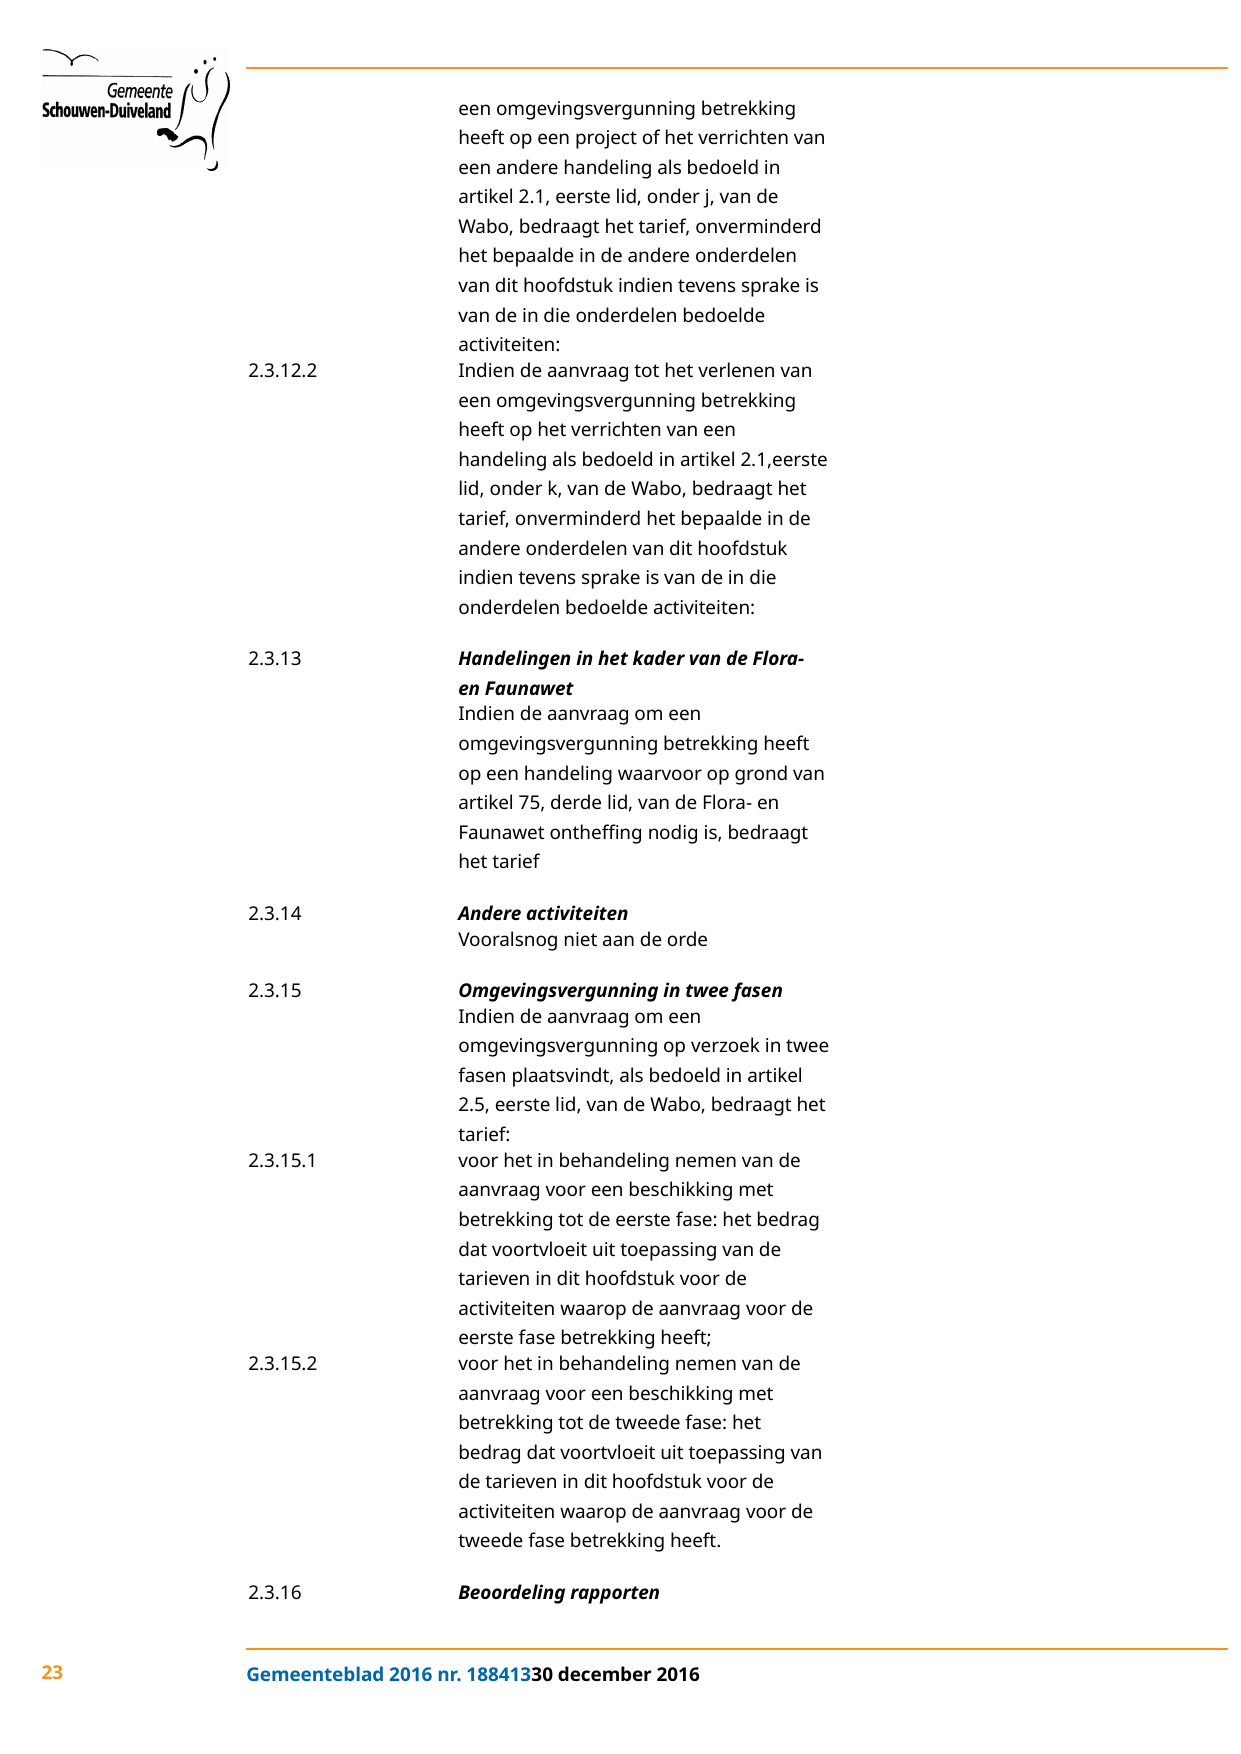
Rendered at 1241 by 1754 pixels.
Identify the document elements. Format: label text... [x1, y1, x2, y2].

table_cell [829, 1350, 1152, 1553]
table_cell Handelingen in het kader van de Flora- en Faunawet [458, 645, 829, 701]
table_cell Andere activiteiten [458, 900, 829, 926]
table_cell [829, 1147, 1152, 1350]
table_cell [829, 701, 1152, 874]
table_cell Vooralsnog niet aan de orde [458, 926, 829, 951]
table_cell [829, 900, 1152, 926]
table_cell [248, 951, 458, 977]
table_cell [829, 1579, 1152, 1605]
table_cell [829, 1554, 1152, 1579]
table_cell [829, 926, 1152, 951]
table_cell [458, 951, 829, 977]
table_cell [248, 95, 458, 357]
table_cell [829, 645, 1152, 701]
table_cell 2.3.12.2 [248, 357, 458, 619]
table_cell [458, 620, 829, 645]
table_cell [829, 1003, 1152, 1147]
table_cell 2.3.15.2 [248, 1350, 458, 1553]
table_cell [248, 1003, 458, 1147]
table_cell [829, 620, 1152, 645]
table_cell 2.3.13 [248, 645, 458, 701]
table_cell Indien de aanvraag om een omgevingsvergunning op verzoek in twee fasen plaatsvindt, als bedoeld in artikel 2.5, eerste lid, van de Wabo, bedraagt het tarief: [458, 1003, 829, 1147]
table_cell [248, 874, 458, 900]
table_cell voor het in behandeling nemen van de aanvraag voor een beschikking met betrekking tot de tweede fase: het bedrag dat voortvloeit uit toepassing van de tarieven in dit hoofdstuk voor de activiteiten waarop de aanvraag voor de tweede fase betrekking heeft. [458, 1350, 829, 1553]
table_cell [458, 1554, 829, 1579]
table_cell [458, 874, 829, 900]
table_cell [829, 951, 1152, 977]
table_cell 2.3.15.1 [248, 1147, 458, 1350]
table_cell [829, 357, 1152, 619]
table_cell Indien de aanvraag tot het verlenen van een omgevingsvergunning betrekking heeft op het verrichten van een handeling als bedoeld in artikel 2.1,eerste lid, onder k, van de Wabo, bedraagt het tarief, onverminderd het bepaalde in de andere onderdelen van dit hoofdstuk indien tevens sprake is van de in die onderdelen bedoelde activiteiten: [458, 357, 829, 619]
table_cell [248, 620, 458, 645]
picture [41, 47, 231, 172]
table_cell een omgevingsvergunning betrekking heeft op een project of het verrichten van een andere handeling als bedoeld in artikel 2.1, eerste lid, onder j, van de Wabo, bedraagt het tarief, onverminderd het bepaalde in de andere onderdelen van dit hoofdstuk indien tevens sprake is van de in die onderdelen bedoelde activiteiten: [458, 95, 829, 357]
table_cell [829, 95, 1152, 357]
table_cell Omgevingsvergunning in twee fasen [458, 977, 829, 1003]
table_cell [829, 977, 1152, 1003]
table_cell Beoordeling rapporten [458, 1579, 829, 1605]
table_cell Indien de aanvraag om een omgevingsvergunning betrekking heeft op een handeling waarvoor op grond van artikel 75, derde lid, van de Flora- en Faunawet ontheffing nodig is, bedraagt het tarief [458, 701, 829, 874]
table_cell 2.3.14 [248, 900, 458, 926]
table_cell voor het in behandeling nemen van de aanvraag voor een beschikking met betrekking tot de eerste fase: het bedrag dat voortvloeit uit toepassing van de tarieven in dit hoofdstuk voor de activiteiten waarop de aanvraag voor de eerste fase betrekking heeft; [458, 1147, 829, 1350]
table_cell [248, 701, 458, 874]
table_cell [248, 926, 458, 951]
table_cell [829, 874, 1152, 900]
table_cell 2.3.16 [248, 1579, 458, 1605]
table_cell [248, 1554, 458, 1579]
table_cell 2.3.15 [248, 977, 458, 1003]
